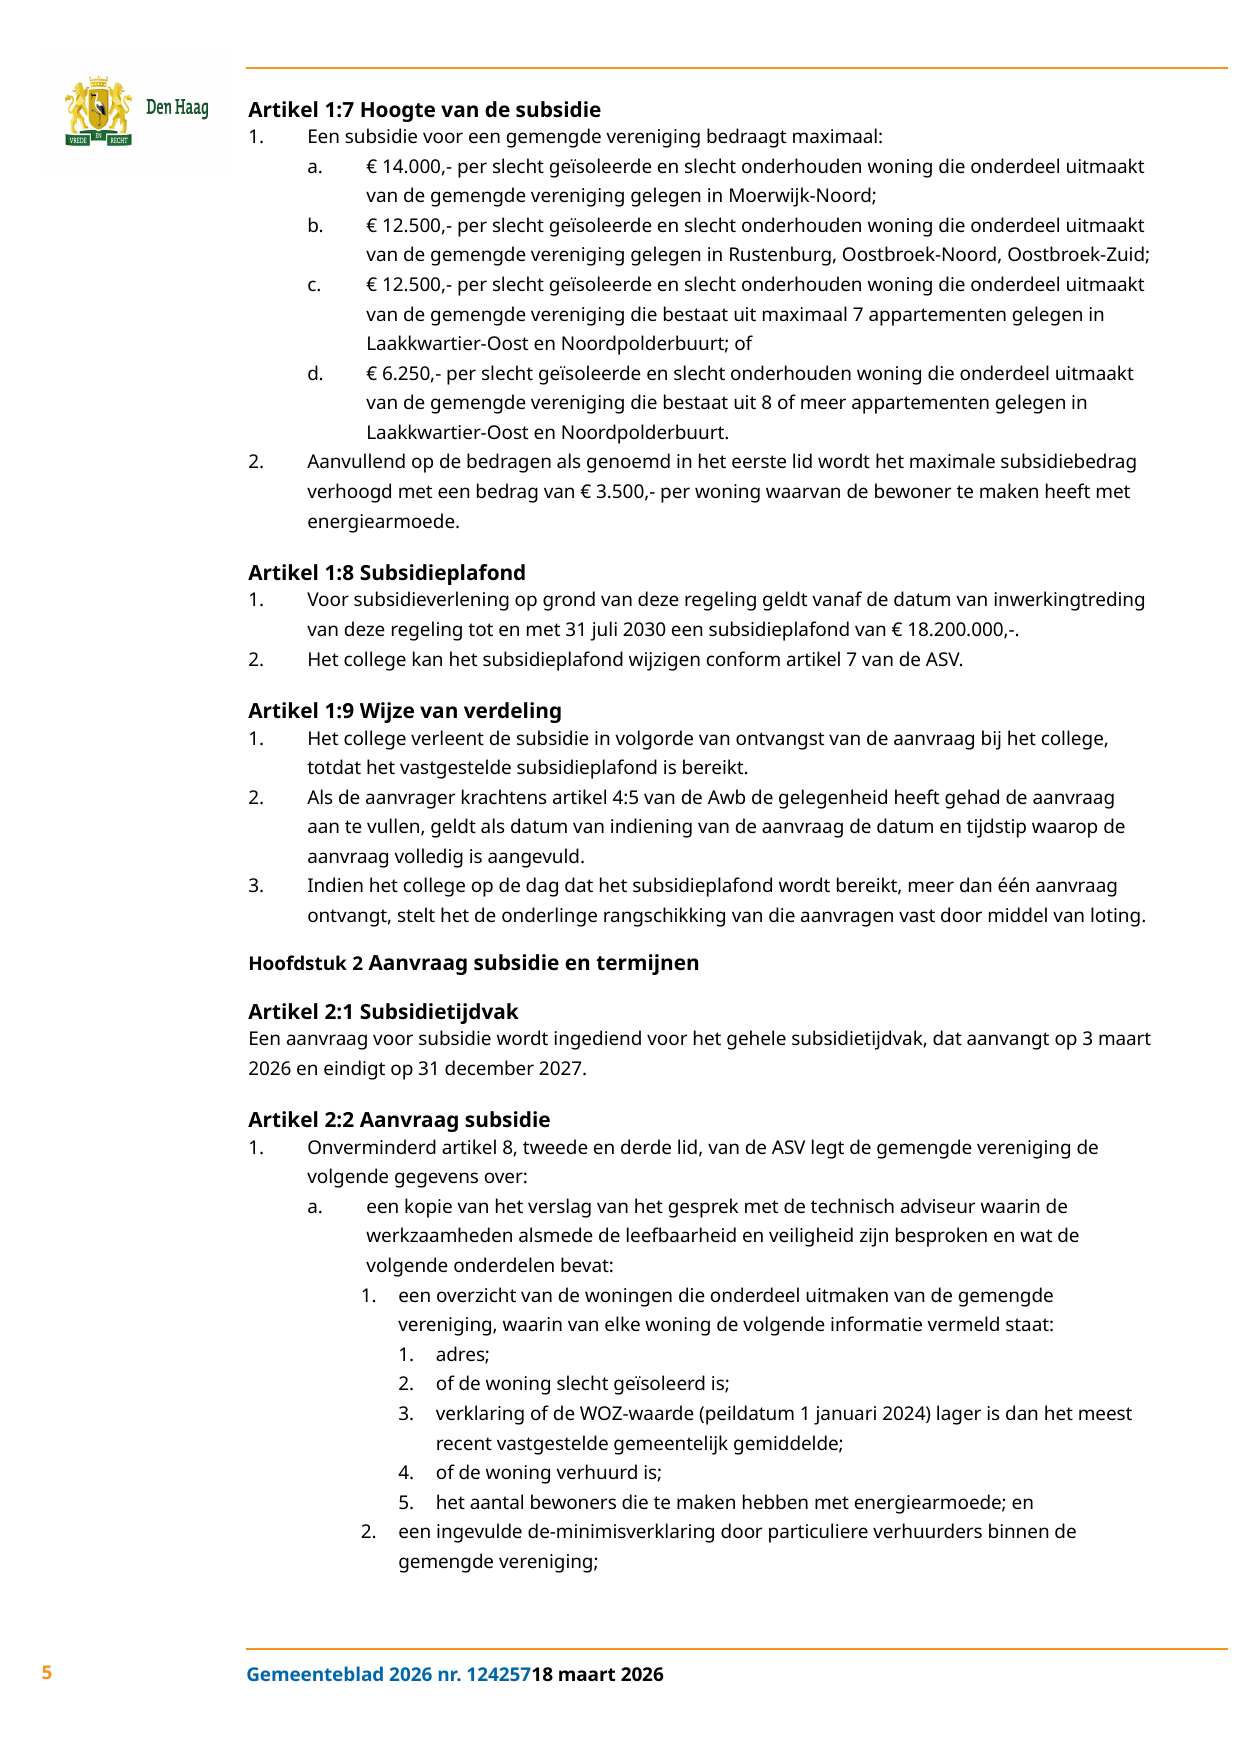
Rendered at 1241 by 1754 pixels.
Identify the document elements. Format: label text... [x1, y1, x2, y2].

list een kopie van het verslag van het gesprek met de technisch adviseur waarin de werkzaamheden alsmede de leefbaarheid en veiligheid zijn besproken en wat de volgende onderdelen bevat: [307, 1193, 1152, 1278]
list of de woning verhuurd is; [398, 1459, 1152, 1485]
text Een aanvraag voor subsidie wordt ingediend voor het gehele subsidietijdvak, dat aanvangt op 3 maart 2026 en eindigt op 31 december 2027. [248, 1026, 1152, 1081]
list Aanvullend op de bedragen als genoemd in het eerste lid wordt het maximale subsidiebedrag verhoogd met een bedrag van € 3.500,- per woning waarvan de bewoner te maken heeft met energiearmoede. [248, 449, 1152, 533]
list € 6.250,- per slecht geïsoleerde en slecht onderhouden woning die onderdeel uitmaakt van de gemengde vereniging die bestaat uit 8 of meer appartementen gelegen in Laakkwartier-Oost en Noordpolderbuurt. [307, 360, 1152, 445]
list Voor subsidieverlening op grond van deze regeling geldt vanaf de datum van inwerkingtreding van deze regeling tot en met 31 juli 2030 een subsidieplafond van € 18.200.000,-. [248, 587, 1152, 642]
text Artikel 1:9 Wijze van verdeling [248, 696, 1152, 725]
list een overzicht van de woningen die onderdeel uitmaken van de gemengde vereniging, waarin van elke woning de volgende informatie vermeld staat: [361, 1282, 1152, 1337]
list € 14.000,- per slecht geïsoleerde en slecht onderhouden woning die onderdeel uitmaakt van de gemengde vereniging gelegen in Moerwijk-Noord; [307, 153, 1152, 208]
text Artikel 2:2 Aanvraag subsidie [248, 1106, 1152, 1134]
text Hoofdstuk 2 Aanvraag subsidie en termijnen [248, 948, 1152, 976]
list adres; [398, 1341, 1152, 1367]
list Het college verleent de subsidie in volgorde van ontvangst van de aanvraag bij het college, totdat het vastgestelde subsidieplafond is bereikt. [248, 725, 1152, 780]
list verklaring of de WOZ-waarde (peildatum 1 januari 2024) lager is dan het meest recent vastgestelde gemeentelijk gemiddelde; [398, 1400, 1152, 1456]
list of de woning slecht geïsoleerd is; [398, 1371, 1152, 1396]
text Artikel 1:8 Subsidieplafond [248, 558, 1152, 587]
list Een subsidie voor een gemengde vereniging bedraagt maximaal: [248, 123, 1152, 149]
text Artikel 1:7 Hoogte van de subsidie [248, 95, 1152, 123]
text Artikel 2:1 Subsidietijdvak [248, 997, 1152, 1026]
list € 12.500,- per slecht geïsoleerde en slecht onderhouden woning die onderdeel uitmaakt van de gemengde vereniging die bestaat uit maximaal 7 appartementen gelegen in Laakkwartier-Oost en Noordpolderbuurt; of [307, 271, 1152, 356]
list een ingevulde de-minimisverklaring door particuliere verhuurders binnen de gemengde vereniging; [361, 1518, 1152, 1574]
list Als de aanvrager krachtens artikel 4:5 van de Awb de gelegenheid heeft gehad de aanvraag aan te vullen, geldt als datum van indiening van de aanvraag de datum en tijdstip waarop de aanvraag volledig is aangevuld. [248, 784, 1152, 869]
list Indien het college op de dag dat het subsidieplafond wordt bereikt, meer dan één aanvraag ontvangt, stelt het de onderlinge rangschikking van die aanvragen vast door middel van loting. [248, 873, 1152, 928]
list Onverminderd artikel 8, tweede en derde lid, van de ASV legt de gemengde vereniging de volgende gegevens over: [248, 1134, 1152, 1189]
picture [41, 47, 231, 172]
list het aantal bewoners die te maken hebben met energiearmoede; en [398, 1489, 1152, 1515]
list Het college kan het subsidieplafond wijzigen conform artikel 7 van de ASV. [248, 646, 1152, 672]
list € 12.500,- per slecht geïsoleerde en slecht onderhouden woning die onderdeel uitmaakt van de gemengde vereniging gelegen in Rustenburg, Oostbroek-Noord, Oostbroek-Zuid; [307, 212, 1152, 267]
